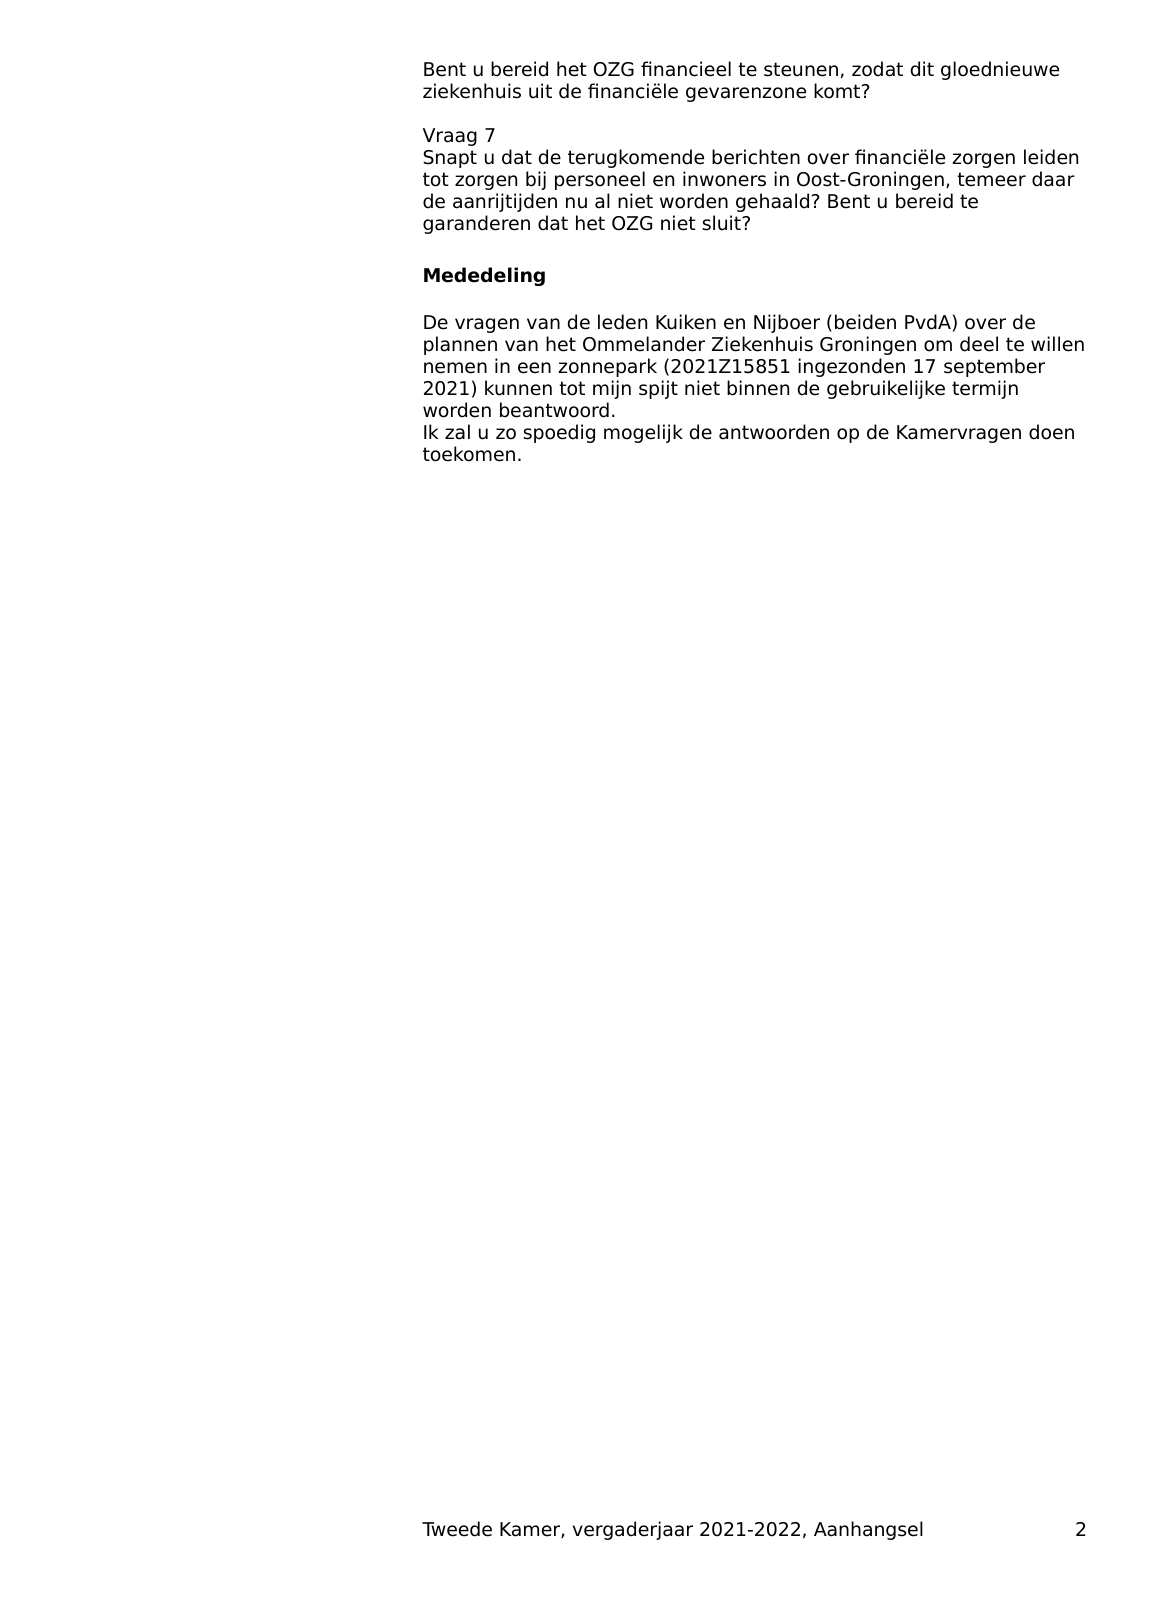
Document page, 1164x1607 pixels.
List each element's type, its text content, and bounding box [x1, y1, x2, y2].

subtitle Mededeling [422, 265, 1087, 287]
text Vraag 7 [422, 125, 1087, 147]
text Snapt u dat de terugkomende berichten over financiële zorgen leiden tot zorgen bij personeel en inwoners in Oost-Groningen, temeer daar de aanrijtijden nu al niet worden gehaald? Bent u bereid te garanderen dat het OZG niet sluit? [422, 147, 1087, 235]
text Ik zal u zo spoedig mogelijk de antwoorden op de Kamervragen doen toekomen. [422, 422, 1087, 466]
text De vragen van de leden Kuiken en Nijboer (beiden PvdA) over de plannen van het Ommelander Ziekenhuis Groningen om deel te willen nemen in een zonnepark (2021Z15851 ingezonden 17 september 2021) kunnen tot mijn spijt niet binnen de gebruikelijke termijn worden beantwoord. [422, 312, 1087, 422]
text Bent u bereid het OZG financieel te steunen, zodat dit gloednieuwe ziekenhuis uit de financiële gevarenzone komt? [422, 59, 1087, 103]
